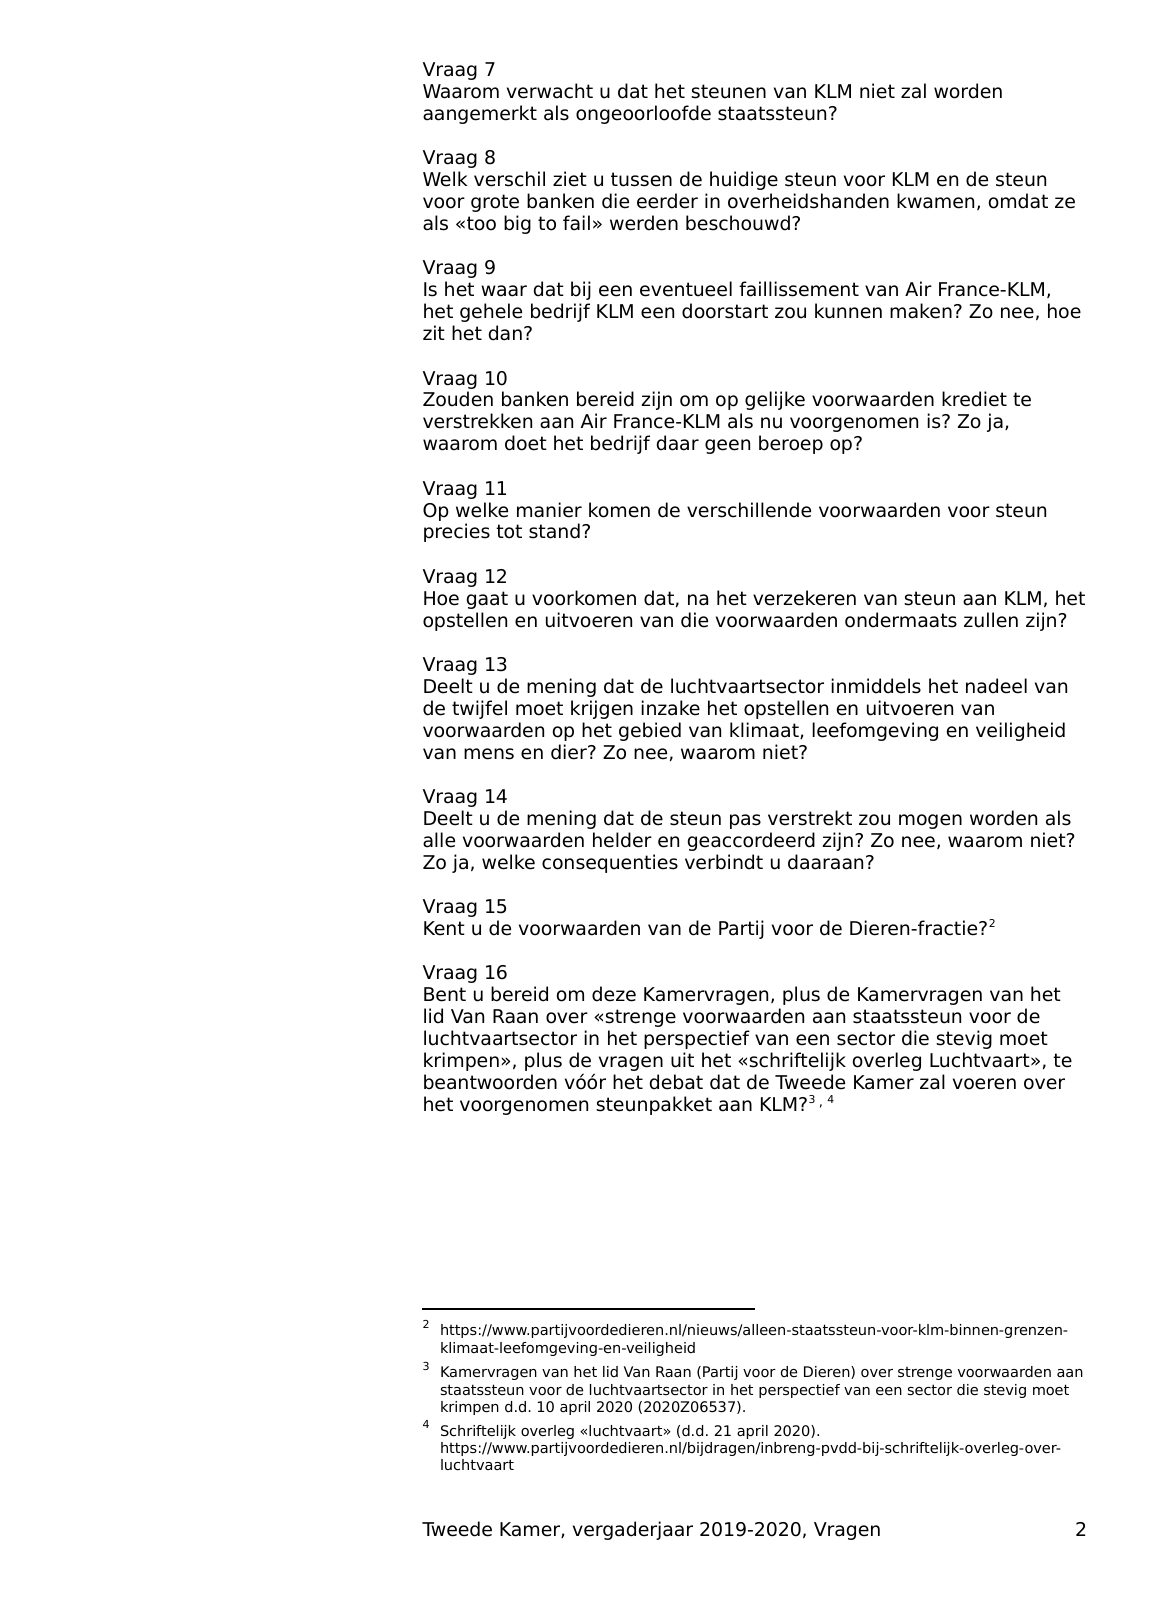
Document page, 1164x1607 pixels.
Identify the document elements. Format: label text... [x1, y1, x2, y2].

text Vraag 11 [422, 477, 1087, 499]
text Deelt u de mening dat de luchtvaartsector inmiddels het nadeel van de twijfel moet krijgen inzake het opstellen en uitvoeren van voorwaarden op het gebied van klimaat, leefomgeving en veiligheid van mens en dier? Zo nee, waarom niet? [422, 676, 1087, 764]
text Vraag 15 [422, 896, 1087, 918]
text Bent u bereid om deze Kamervragen, plus de Kamervragen van het lid Van Raan over «strenge voorwaarden aan staatssteun voor de luchtvaartsector in het perspectief van een sector die stevig moet krimpen», plus de vragen uit het «schriftelijk overleg Luchtvaart», te beantwoorden vóór het debat dat de Tweede Kamer zal voeren over het voorgenomen steunpakket aan KLM?, [422, 984, 1087, 1116]
text Vraag 16 [422, 962, 1087, 984]
text Hoe gaat u voorkomen dat, na het verzekeren van steun aan KLM, het opstellen en uitvoeren van die voorwaarden ondermaats zullen zijn? [422, 588, 1087, 632]
text https://www.partijvoordedieren.nl/nieuws/alleen-staatssteun-voor-klm-binnen-grenzen-klimaat-leefomgeving-en-veiligheid [422, 1318, 1087, 1357]
text Op welke manier komen de verschillende voorwaarden voor steun precies tot stand? [422, 499, 1087, 543]
text Vraag 14 [422, 786, 1087, 808]
text Schriftelijk overleg «luchtvaart» (d.d. 21 april 2020). https://www.partijvoordedieren.nl/bijdragen/inbreng-pvdd-bij-schriftelijk-overleg-over-luchtvaart [422, 1418, 1087, 1474]
text Waarom verwacht u dat het steunen van KLM niet zal worden aangemerkt als ongeoorloofde staatssteun? [422, 81, 1087, 125]
text Kent u de voorwaarden van de Partij voor de Dieren-fractie? [422, 918, 1087, 940]
text Is het waar dat bij een eventueel faillissement van Air France-KLM, het gehele bedrijf KLM een doorstart zou kunnen maken? Zo nee, hoe zit het dan? [422, 279, 1087, 345]
text Vraag 9 [422, 257, 1087, 279]
text Vraag 8 [422, 147, 1087, 169]
text Vraag 12 [422, 566, 1087, 588]
text Kamervragen van het lid Van Raan (Partij voor de Dieren) over strenge voorwaarden aan staatssteun voor de luchtvaartsector in het perspectief van een sector die stevig moet krimpen d.d. 10 april 2020 (2020Z06537). [422, 1360, 1087, 1416]
text Welk verschil ziet u tussen de huidige steun voor KLM en de steun voor grote banken die eerder in overheidshanden kwamen, omdat ze als «too big to fail» werden beschouwd? [422, 169, 1087, 235]
text Deelt u de mening dat de steun pas verstrekt zou mogen worden als alle voorwaarden helder en geaccordeerd zijn? Zo nee, waarom niet? Zo ja, welke consequenties verbindt u daaraan? [422, 808, 1087, 874]
text Vraag 7 [422, 59, 1087, 81]
text Vraag 13 [422, 654, 1087, 676]
text Zouden banken bereid zijn om op gelijke voorwaarden krediet te verstrekken aan Air France-KLM als nu voorgenomen is? Zo ja, waarom doet het bedrijf daar geen beroep op? [422, 389, 1087, 455]
text Vraag 10 [422, 367, 1087, 389]
